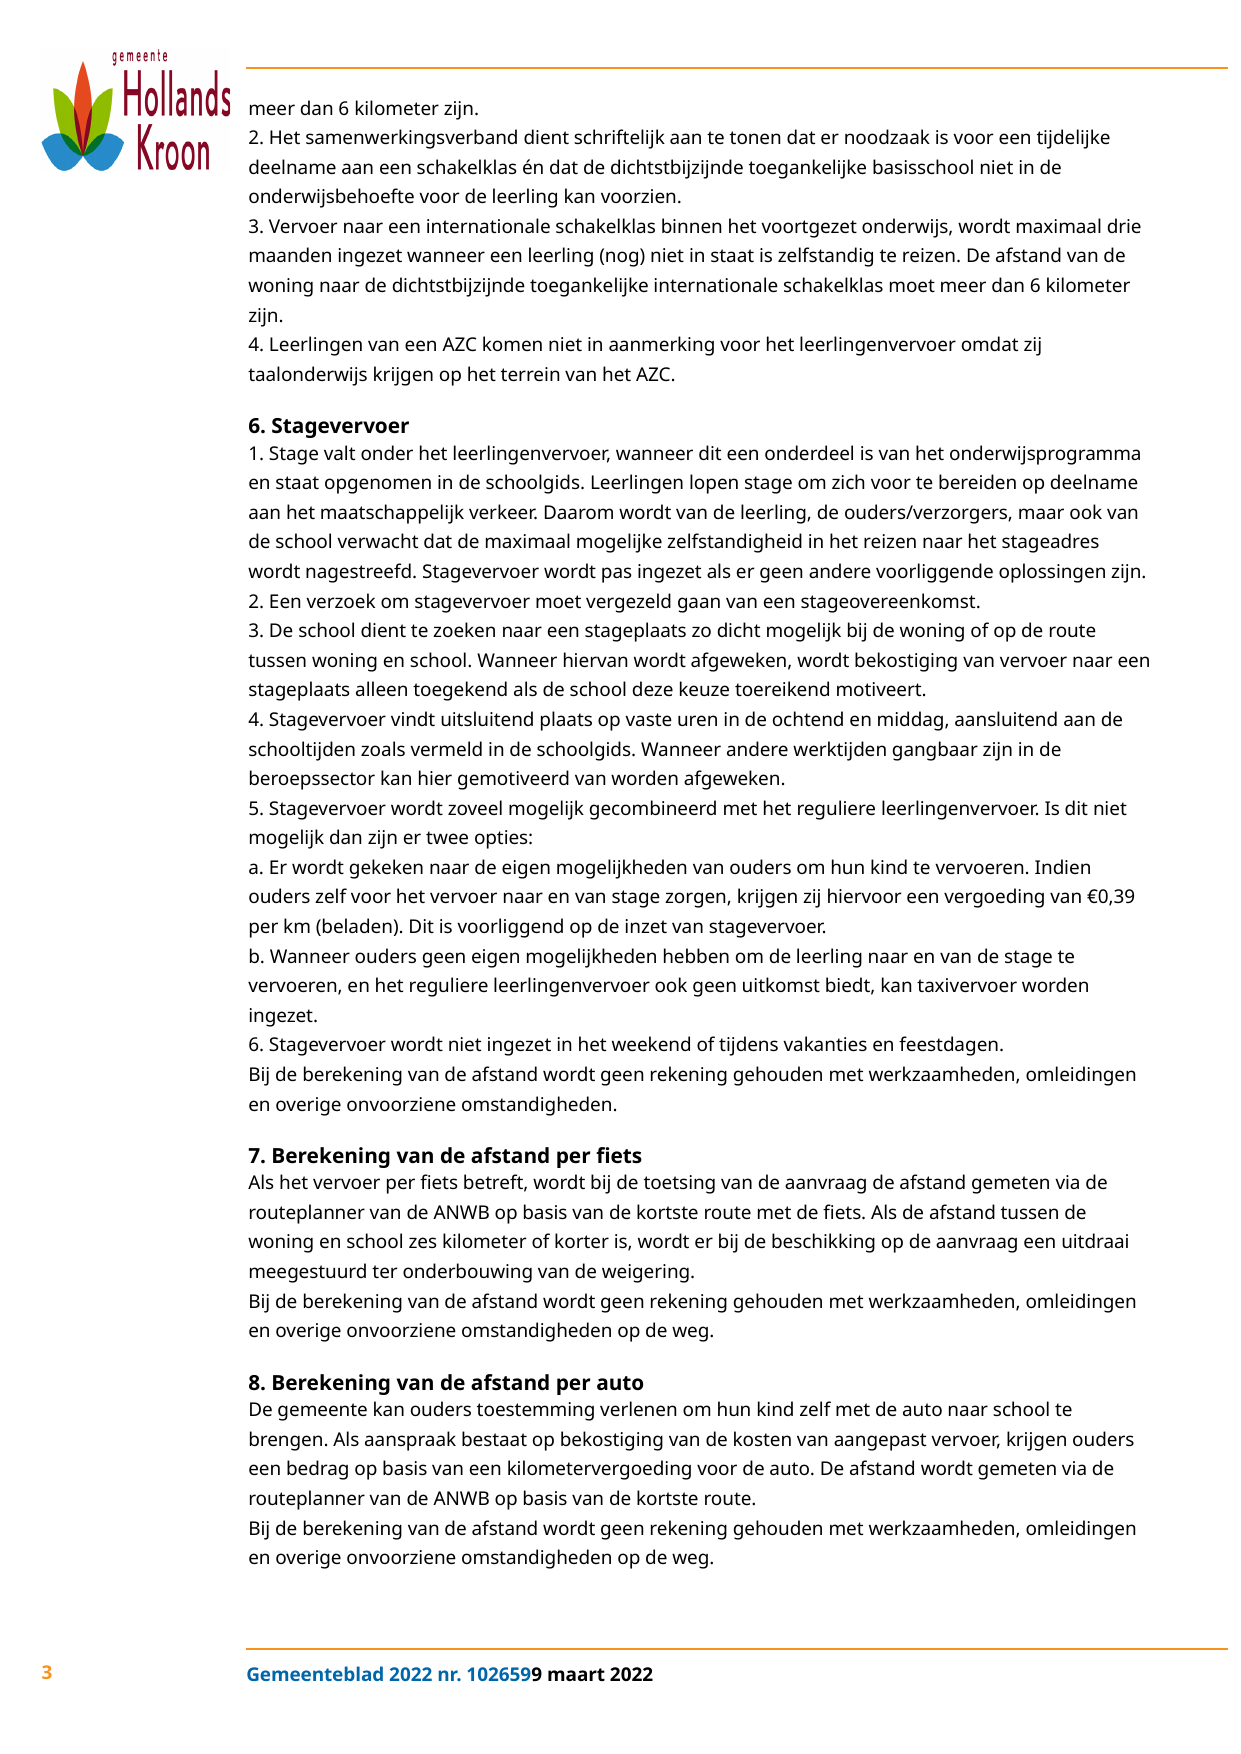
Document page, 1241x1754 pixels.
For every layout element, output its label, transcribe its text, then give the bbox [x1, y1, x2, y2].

text Als het vervoer per fiets betreft, wordt bij de toetsing van de aanvraag de afstand gemeten via de routeplanner van de ANWB op basis van de kortste route met de fiets. Als de afstand tussen de woning en school zes kilometer of korter is, wordt er bij de beschikking op de aanvraag een uitdraai meegestuurd ter onderbouwing van de weigering. [248, 1169, 1152, 1284]
text 3. De school dient te zoeken naar een stageplaats zo dicht mogelijk bij de woning of op de route tussen woning en school. Wanneer hiervan wordt afgeweken, wordt bekostiging van vervoer naar een stageplaats alleen toegekend als de school deze keuze toereikend motiveert. [248, 617, 1152, 702]
text 4. Leerlingen van een AZC komen niet in aanmerking voor het leerlingenvervoer omdat zij taalonderwijs krijgen op het terrein van het AZC. [248, 331, 1152, 387]
text meer dan 6 kilometer zijn. [248, 95, 1152, 121]
text Bij de berekening van de afstand wordt geen rekening gehouden met werkzaamheden, omleidingen en overige onvoorziene omstandigheden op de weg. [248, 1288, 1152, 1343]
text b. Wanneer ouders geen eigen mogelijkheden hebben om de leerling naar en van de stage te vervoeren, en het reguliere leerlingenvervoer ook geen uitkomst biedt, kan taxivervoer worden ingezet. [248, 943, 1152, 1028]
text 1. Stage valt onder het leerlingenvervoer, wanneer dit een onderdeel is van het onderwijsprogramma en staat opgenomen in de schoolgids. Leerlingen lopen stage om zich voor te bereiden op deelname aan het maatschappelijk verkeer. Daarom wordt van de leerling, de ouders/verzorgers, maar ook van de school verwacht dat de maximaal mogelijke zelfstandigheid in het reizen naar het stageadres wordt nagestreefd. Stagevervoer wordt pas ingezet als er geen andere voorliggende oplossingen zijn. [248, 440, 1152, 584]
text 2. Het samenwerkingsverband dient schriftelijk aan te tonen dat er noodzaak is voor een tijdelijke deelname aan een schakelklas én dat de dichtstbijzijnde toegankelijke basisschool niet in de onderwijsbehoefte voor de leerling kan voorzien. [248, 124, 1152, 209]
picture [41, 47, 231, 172]
text 4. Stagevervoer vindt uitsluitend plaats op vaste uren in de ochtend en middag, aansluitend aan de schooltijden zoals vermeld in de schoolgids. Wanneer andere werktijden gangbaar zijn in de beroepssector kan hier gemotiveerd van worden afgeweken. [248, 706, 1152, 791]
text Bij de berekening van de afstand wordt geen rekening gehouden met werkzaamheden, omleidingen en overige onvoorziene omstandigheden. [248, 1061, 1152, 1116]
text a. Er wordt gekeken naar de eigen mogelijkheden van ouders om hun kind te vervoeren. Indien ouders zelf voor het vervoer naar en van stage zorgen, krijgen zij hiervoor een vergoeding van €0,39 per km (beladen). Dit is voorliggend op de inzet van stagevervoer. [248, 854, 1152, 939]
text 6. Stagevervoer wordt niet ingezet in het weekend of tijdens vakanties en feestdagen. [248, 1032, 1152, 1057]
text 8. Berekening van de afstand per auto [248, 1368, 1152, 1396]
text 2. Een verzoek om stagevervoer moet vergezeld gaan van een stageovereenkomst. [248, 588, 1152, 613]
text 7. Berekening van de afstand per fiets [248, 1141, 1152, 1169]
text 3. Vervoer naar een internationale schakelklas binnen het voortgezet onderwijs, wordt maximaal drie maanden ingezet wanneer een leerling (nog) niet in staat is zelfstandig te reizen. De afstand van de woning naar de dichtstbijzijnde toegankelijke internationale schakelklas moet meer dan 6 kilometer zijn. [248, 213, 1152, 328]
text 5. Stagevervoer wordt zoveel mogelijk gecombineerd met het reguliere leerlingenvervoer. Is dit niet mogelijk dan zijn er twee opties: [248, 795, 1152, 850]
text Bij de berekening van de afstand wordt geen rekening gehouden met werkzaamheden, omleidingen en overige onvoorziene omstandigheden op de weg. [248, 1515, 1152, 1570]
text De gemeente kan ouders toestemming verlenen om hun kind zelf met de auto naar school te brengen. Als aanspraak bestaat op bekostiging van de kosten van aangepast vervoer, krijgen ouders een bedrag op basis van een kilometervergoeding voor de auto. De afstand wordt gemeten via de routeplanner van de ANWB op basis van de kortste route. [248, 1396, 1152, 1511]
text 6. Stagevervoer [248, 411, 1152, 440]
